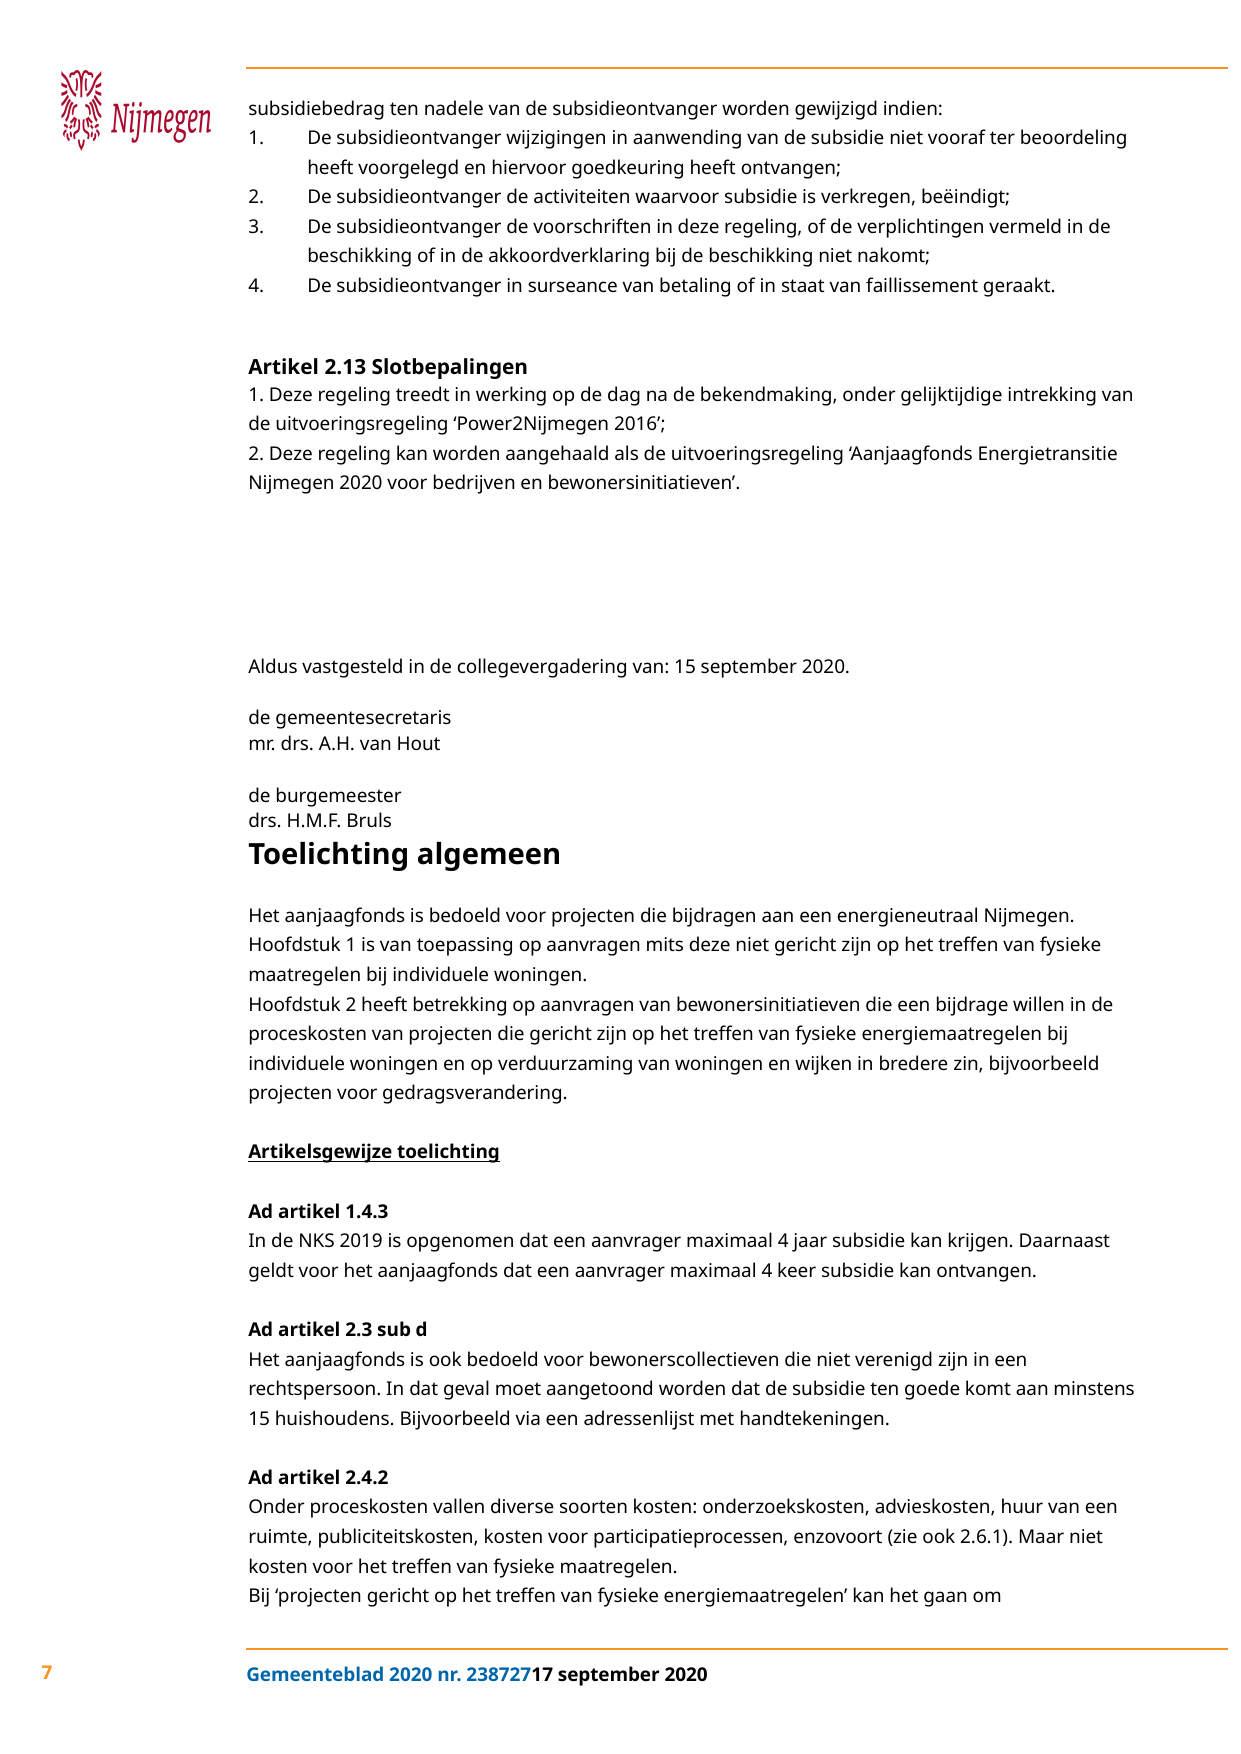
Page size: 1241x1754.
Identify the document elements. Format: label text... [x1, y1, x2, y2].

text In de NKS 2019 is opgenomen dat een aanvrager maximaal 4 jaar subsidie kan krijgen. Daarnaast geldt voor het aanjaagfonds dat een aanvrager maximaal 4 keer subsidie kan ontvangen. [248, 1227, 1152, 1283]
text Het aanjaagfonds is bedoeld voor projecten die bijdragen aan een energieneutraal Nijmegen. Hoofdstuk 1 is van toepassing op aanvragen mits deze niet gericht zijn op het treffen van fysieke maatregelen bij individuele woningen. [248, 902, 1152, 987]
text 2. Deze regeling kan worden aangehaald als de uitvoeringsregeling ‘Aanjaagfonds Energietransitie Nijmegen 2020 voor bedrijven en bewonersinitiatieven’. [248, 440, 1152, 495]
list De subsidieontvanger de voorschriften in deze regeling, of de verplichtingen vermeld in de beschikking of in de akkoordverklaring bij de beschikking niet nakomt; [248, 213, 1152, 268]
picture [41, 47, 231, 172]
text Artikel 2.13 Slotbepalingen [248, 352, 1152, 381]
text 1. Deze regeling treedt in werking op de dag na de bekendmaking, onder gelijktijdige intrekking van de uitvoeringsregeling ‘Power2Nijmegen 2016’; [248, 381, 1152, 436]
text Aldus vastgesteld in de collegevergadering van: 15 september 2020. [248, 653, 1152, 679]
text Het aanjaagfonds is ook bedoeld voor bewonerscollectieven die niet verenigd zijn in een rechtspersoon. In dat geval moet aangetoond worden dat de subsidie ten goede komt aan minstens 15 huishoudens. Bijvoorbeeld via een adressenlijst met handtekeningen. [248, 1346, 1152, 1431]
text de burgemeester [248, 782, 1152, 807]
text Hoofdstuk 2 heeft betrekking op aanvragen van bewonersinitiatieven die een bijdrage willen in de proceskosten van projecten die gericht zijn op het treffen van fysieke energiemaatregelen bij individuele woningen en op verduurzaming van woningen en wijken in bredere zin, bijvoorbeeld projecten voor gedragsverandering. [248, 991, 1152, 1105]
text de gemeentesecretaris [248, 704, 1152, 730]
text Bij ‘projecten gericht op het treffen van fysieke energiemaatregelen’ kan het gaan om [248, 1582, 1152, 1608]
list De subsidieontvanger in surseance van betaling of in staat van faillissement geraakt. [248, 272, 1152, 298]
text Onder proceskosten vallen diverse soorten kosten: onderzoekskosten, advieskosten, huur van een ruimte, publiciteitskosten, kosten voor participatieprocessen, enzovoort (zie ook 2.6.1). Maar niet kosten voor het treffen van fysieke maatregelen. [248, 1494, 1152, 1579]
text subsidiebedrag ten nadele van de subsidieontvanger worden gewijzigd indien: [248, 95, 1152, 121]
text mr. drs. A.H. van Hout [248, 730, 1152, 756]
text Ad artikel 2.4.2 [248, 1464, 1152, 1490]
text Artikelsgewijze toelichting [248, 1139, 1152, 1164]
text Ad artikel 1.4.3 [248, 1198, 1152, 1224]
list De subsidieontvanger wijzigingen in aanwending van de subsidie niet vooraf ter beoordeling heeft voorgelegd en hiervoor goedkeuring heeft ontvangen; [248, 124, 1152, 180]
text drs. H.M.F. Bruls [248, 807, 1152, 833]
list De subsidieontvanger de activiteiten waarvoor subsidie is verkregen, beëindigt; [248, 183, 1152, 209]
text Toelichting algemeen [248, 833, 1152, 873]
text Ad artikel 2.3 sub d [248, 1316, 1152, 1342]
